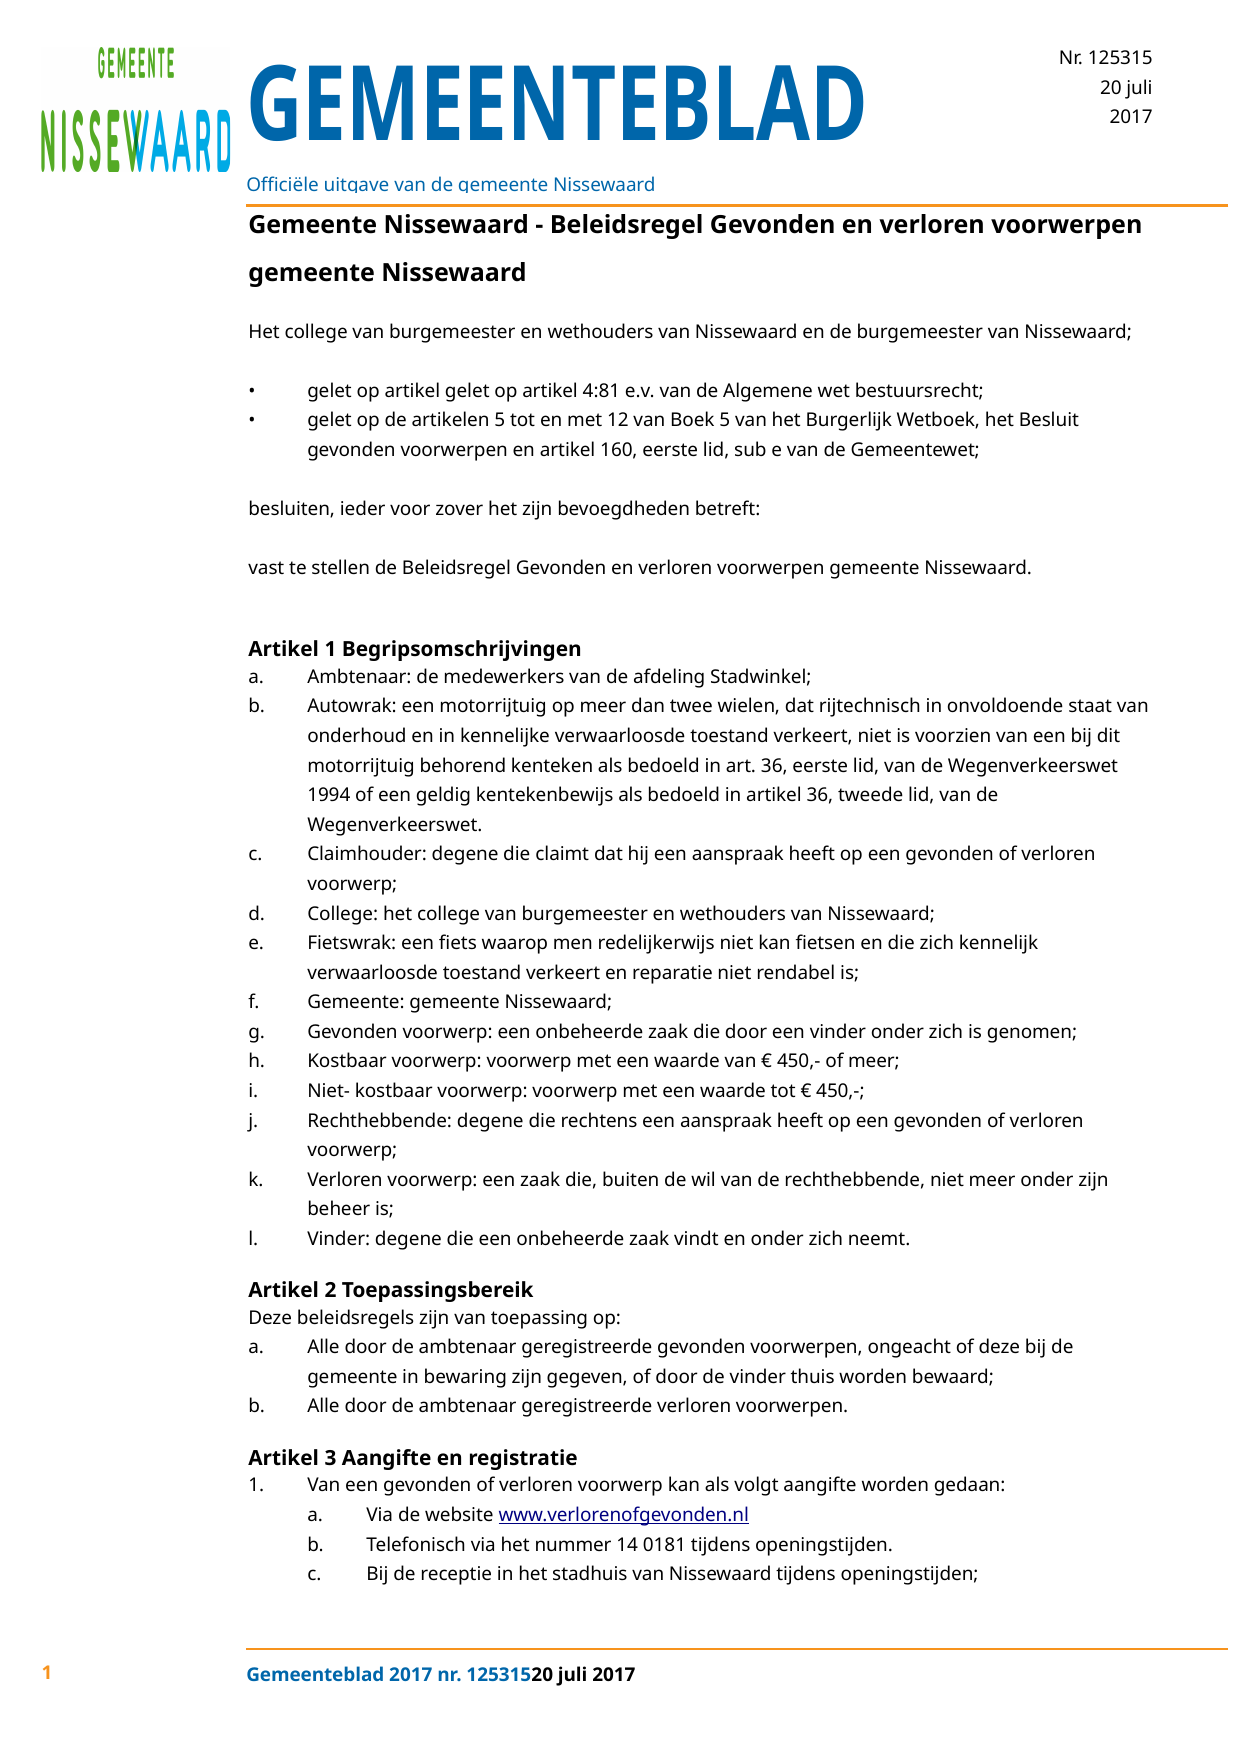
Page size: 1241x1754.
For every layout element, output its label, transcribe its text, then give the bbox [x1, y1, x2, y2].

picture [200, 151, 206, 172]
list Gevonden voorwerp: een onbeheerde zaak die door een vinder onder zich is genomen; [248, 1018, 1152, 1044]
text Deze beleidsregels zijn van toepassing op: [248, 1304, 1152, 1330]
text Artikel 2 Toepassingsbereik [248, 1276, 1152, 1304]
picture [222, 122, 227, 160]
list Claimhouder: degene die claimt dat hij een aanspraak heeft op een gevonden of verloren voorwerp; [248, 841, 1152, 896]
list Telefonisch via het nummer 14 0181 tijdens openingstijden. [307, 1531, 1152, 1556]
list Rechthebbende: degene die rechtens een aanspraak heeft op een gevonden of verloren voorwerp; [248, 1107, 1152, 1162]
picture [201, 122, 206, 138]
list College: het college van burgemeester en wethouders van Nissewaard; [248, 900, 1152, 925]
text Het college van burgemeester en wethouders van Nissewaard en de burgemeester van Nissewaard; [248, 318, 1152, 344]
text Artikel 1 Begripsomschrijvingen [248, 634, 1152, 663]
list Van een gevonden of verloren voorwerp kan als volgt aangifte worden gedaan: [248, 1472, 1152, 1497]
list Ambtenaar: de medewerkers van de afdeling Stadwinkel; [248, 663, 1152, 689]
list Niet- kostbaar voorwerp: voorwerp met een waarde tot € 450,-; [248, 1077, 1152, 1103]
text Gemeente Nissewaard - Beleidsregel Gevonden en verloren voorwerpen gemeente Nissewaard [248, 207, 1152, 288]
list Via de website www.verlorenofgevonden.nl [307, 1501, 1152, 1527]
text besluiten, ieder voor zover het zijn bevoegdheden betreft: [248, 495, 1152, 521]
list gelet op de artikelen 5 tot en met 12 van Boek 5 van het Burgerlijk Wetboek, het Besluit gevonden voorwerpen en artikel 160, eerste lid, sub e van de Gemeentewet; [248, 407, 1152, 462]
list Autowrak: een motorrijtuig op meer dan twee wielen, dat rijtechnisch in onvoldoende staat van onderhoud en in kennelijke verwaarloosde toestand verkeert, niet is voorzien van een bij dit motorrijtuig behorend kenteken als bedoeld in art. 36, eerste lid, van de Wegenverkeerswet 1994 of een geldig kentekenbewijs als bedoeld in artikel 36, tweede lid, van de Wegenverkeerswet. [248, 693, 1152, 837]
list Vinder: degene die een onbeheerde zaak vindt en onder zich neemt. [248, 1225, 1152, 1251]
text Artikel 3 Aangifte en registratie [248, 1443, 1152, 1472]
picture [41, 47, 231, 172]
picture [176, 157, 187, 172]
list Kostbaar voorwerp: voorwerp met een waarde van € 450,- of meer; [248, 1048, 1152, 1073]
list gelet op artikel gelet op artikel 4:81 e.v. van de Algemene wet bestuursrecht; [248, 377, 1152, 403]
list Alle door de ambtenaar geregistreerde gevonden voorwerpen, ongeacht of deze bij de gemeente in bewaring zijn gegeven, of door de vinder thuis worden bewaard; [248, 1333, 1152, 1389]
text vast te stellen de Beleidsregel Gevonden en verloren voorwerpen gemeente Nissewaard. [248, 554, 1152, 580]
list Alle door de ambtenaar geregistreerde verloren voorwerpen. [248, 1393, 1152, 1418]
list Gemeente: gemeente Nissewaard; [248, 988, 1152, 1014]
list Fietswrak: een fiets waarop men redelijkerwijs niet kan fietsen en die zich kennelijk verwaarloosde toestand verkeert en reparatie niet rendabel is; [248, 929, 1152, 984]
picture [154, 157, 165, 172]
list Bij de receptie in het stadhuis van Nissewaard tijdens openingstijden; [307, 1560, 1152, 1586]
list Verloren voorwerp: een zaak die, buiten de wil van de rechthebbende, niet meer onder zijn beheer is; [248, 1166, 1152, 1221]
